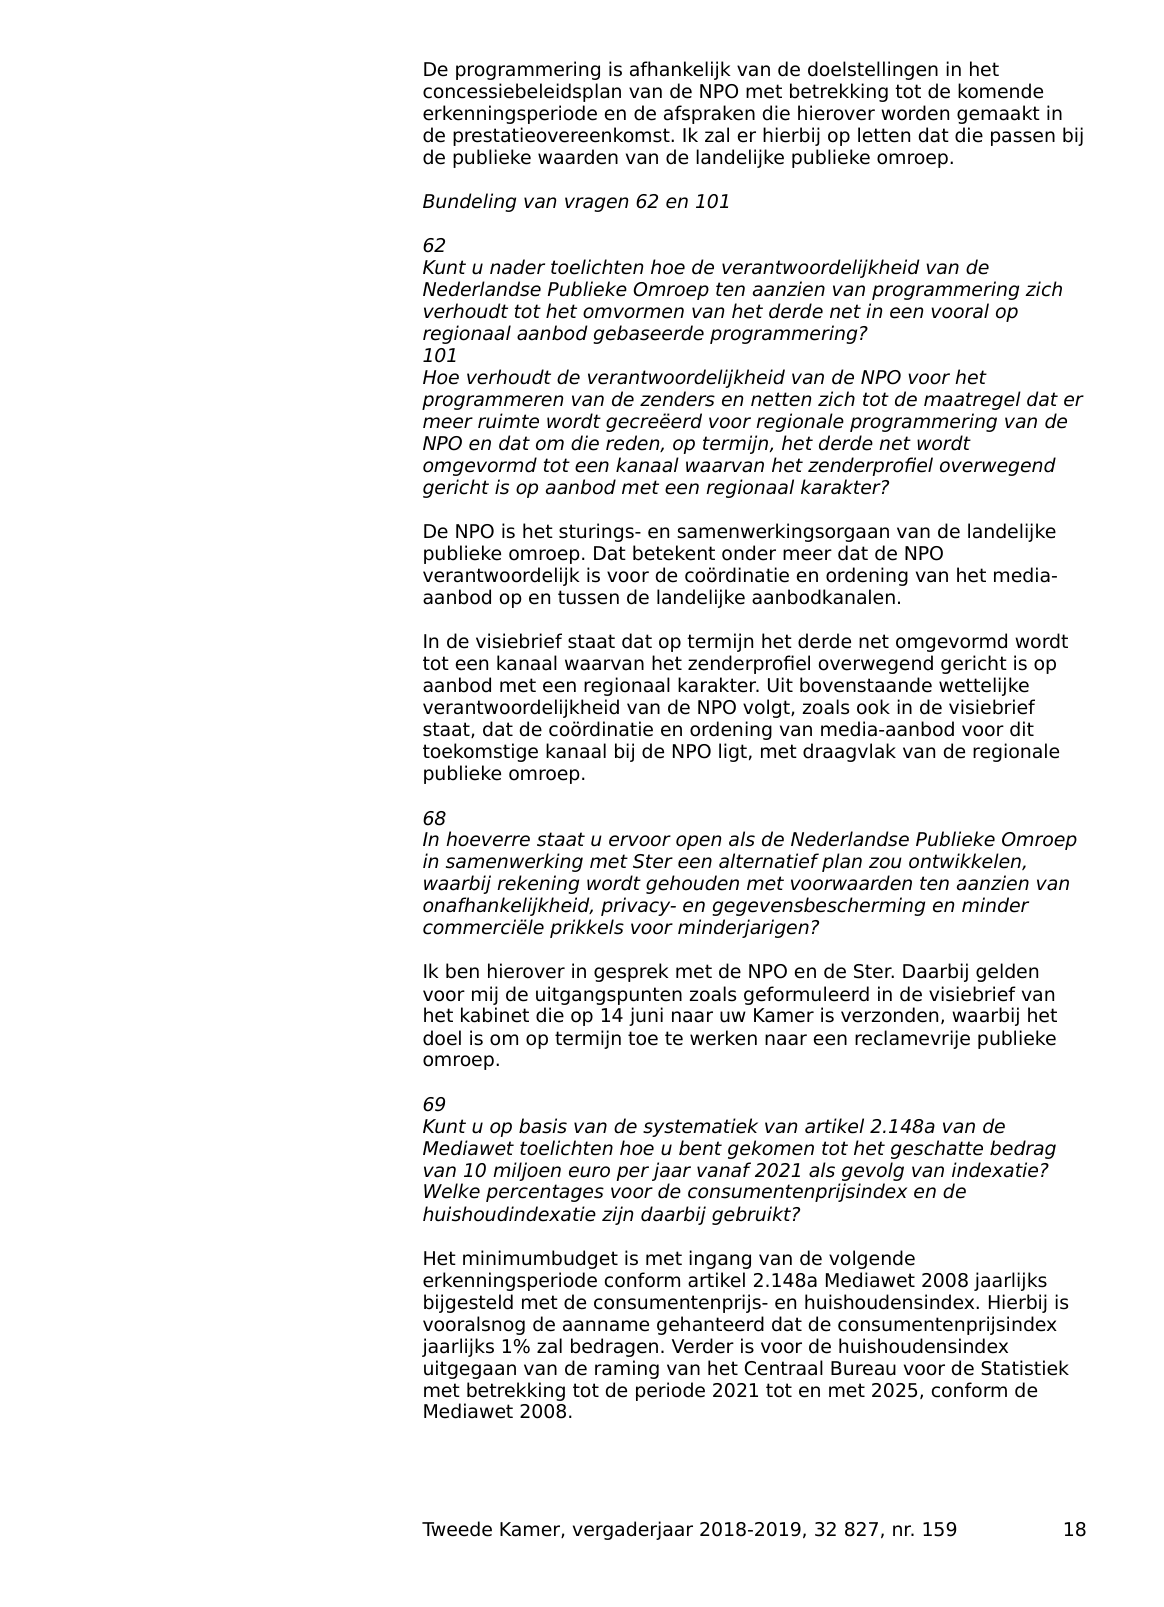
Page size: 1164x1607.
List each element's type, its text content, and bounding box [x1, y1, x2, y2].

text Ik ben hierover in gesprek met de NPO en de Ster. Daarbij gelden voor mij de uitgangspunten zoals geformuleerd in de visiebrief van het kabinet die op 14 juni naar uw Kamer is verzonden, waarbij het doel is om op termijn toe te werken naar een reclamevrije publieke omroep. [422, 961, 1087, 1071]
text 62 [422, 235, 1087, 257]
text De programmering is afhankelijk van de doelstellingen in het concessiebeleidsplan van de NPO met betrekking tot de komende erkenningsperiode en de afspraken die hierover worden gemaakt in de prestatieovereenkomst. Ik zal er hierbij op letten dat die passen bij de publieke waarden van de landelijke publieke omroep. [422, 59, 1087, 169]
text De NPO is het sturings- en samenwerkingsorgaan van de landelijke publieke omroep. Dat betekent onder meer dat de NPO verantwoordelijk is voor de coördinatie en ordening van het media-aanbod op en tussen de landelijke aanbodkanalen. [422, 521, 1087, 609]
text Kunt u nader toelichten hoe de verantwoordelijkheid van de Nederlandse Publieke Omroep ten aanzien van programmering zich verhoudt tot het omvormen van het derde net in een vooral op regionaal aanbod gebaseerde programmering? [422, 257, 1087, 345]
subtitle Bundeling van vragen 62 en 101 [422, 191, 1087, 213]
text In hoeverre staat u ervoor open als de Nederlandse Publieke Omroep in samenwerking met Ster een alternatief plan zou ontwikkelen, waarbij rekening wordt gehouden met voorwaarden ten aanzien van onafhankelijkheid, privacy- en gegevensbescherming en minder commerciële prikkels voor minderjarigen? [422, 829, 1087, 939]
text Hoe verhoudt de verantwoordelijkheid van de NPO voor het programmeren van de zenders en netten zich tot de maatregel dat er meer ruimte wordt gecreëerd voor regionale programmering van de NPO en dat om die reden, op termijn, het derde net wordt omgevormd tot een kanaal waarvan het zenderprofiel overwegend gericht is op aanbod met een regionaal karakter? [422, 367, 1087, 499]
text Kunt u op basis van de systematiek van artikel 2.148a van de Mediawet toelichten hoe u bent gekomen tot het geschatte bedrag van 10 miljoen euro per jaar vanaf 2021 als gevolg van indexatie? Welke percentages voor de consumentenprijsindex en de huishoudindexatie zijn daarbij gebruikt? [422, 1116, 1087, 1225]
text 68 [422, 807, 1087, 829]
text Het minimumbudget is met ingang van de volgende erkenningsperiode conform artikel 2.148a Mediawet 2008 jaarlijks bijgesteld met de consumentenprijs- en huishoudensindex. Hierbij is vooralsnog de aanname gehanteerd dat de consumentenprijsindex jaarlijks 1% zal bedragen. Verder is voor de huishoudensindex uitgegaan van de raming van het Centraal Bureau voor de Statistiek met betrekking tot de periode 2021 tot en met 2025, conform de Mediawet 2008. [422, 1248, 1087, 1423]
text 69 [422, 1093, 1087, 1116]
text 101 [422, 345, 1087, 367]
text In de visiebrief staat dat op termijn het derde net omgevormd wordt tot een kanaal waarvan het zenderprofiel overwegend gericht is op aanbod met een regionaal karakter. Uit bovenstaande wettelijke verantwoordelijkheid van de NPO volgt, zoals ook in de visiebrief staat, dat de coördinatie en ordening van media-aanbod voor dit toekomstige kanaal bij de NPO ligt, met draagvlak van de regionale publieke omroep. [422, 631, 1087, 785]
